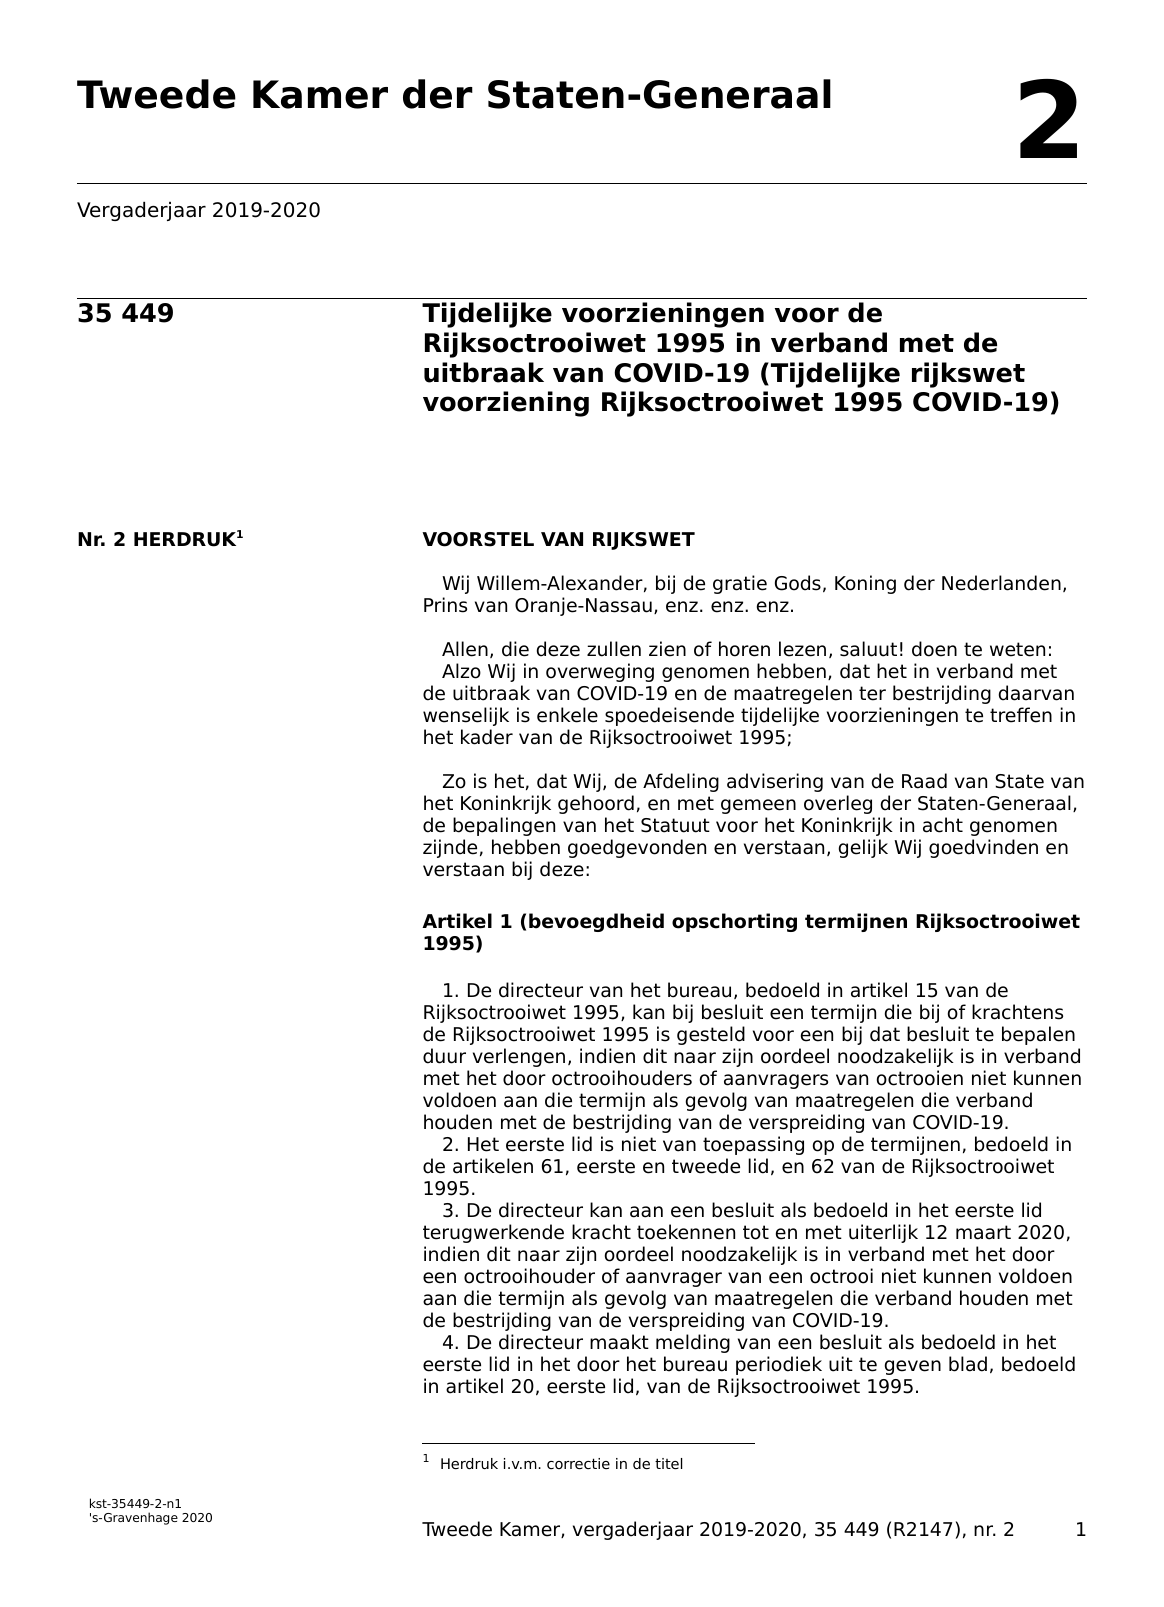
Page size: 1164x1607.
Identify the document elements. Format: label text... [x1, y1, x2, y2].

subtitle Nr. 2 HERDRUK VOORSTEL VAN RIJKSWET [77, 529, 1087, 551]
table_header 2 [886, 59, 1087, 183]
text Alzo Wij in overweging genomen hebben, dat het in verband met de uitbraak van COVID-19 en de maatregelen ter bestrijding daarvan wenselijk is enkele spoedeisende tijdelijke voorzieningen te treffen in het kader van de Rijksoctrooiwet 1995; [422, 661, 1087, 749]
text Allen, die deze zullen zien of horen lezen, saluut! doen te weten: [422, 639, 1087, 661]
table_cell Vergaderjaar 2019-2020 [77, 184, 1087, 298]
text 2. Het eerste lid is niet van toepassing op de termijnen, bedoeld in de artikelen 61, eerste en tweede lid, en 62 van de Rijksoctrooiwet 1995. [422, 1134, 1087, 1200]
text Wij Willem-Alexander, bij de gratie Gods, Koning der Nederlanden, Prins van Oranje-Nassau, enz. enz. enz. [422, 573, 1087, 617]
text kst-35449-2-n1 [88, 1497, 323, 1511]
text Herdruk i.v.m. correctie in de titel [422, 1452, 1087, 1474]
text 1. De directeur van het bureau, bedoeld in artikel 15 van de Rijksoctrooiwet 1995, kan bij besluit een termijn die bij of krachtens de Rijksoctrooiwet 1995 is gesteld voor een bij dat besluit te bepalen duur verlengen, indien dit naar zijn oordeel noodzakelijk is in verband met het door octrooihouders of aanvragers van octrooien niet kunnen voldoen aan die termijn als gevolg van maatregelen die verband houden met de bestrijding van de verspreiding van COVID-19. [422, 980, 1087, 1134]
text 's-Gravenhage 2020 [88, 1511, 323, 1525]
text 4. De directeur maakt melding van een besluit als bedoeld in het eerste lid in het door het bureau periodiek uit te geven blad, bedoeld in artikel 20, eerste lid, van de Rijksoctrooiwet 1995. [422, 1332, 1087, 1398]
text Zo is het, dat Wij, de Afdeling advisering van de Raad van State van het Koninkrijk gehoord, en met gemeen overleg der Staten-Generaal, de bepalingen van het Statuut voor het Koninkrijk in acht genomen zijnde, hebben goedgevonden en verstaan, gelijk Wij goedvinden en verstaan bij deze: [422, 771, 1087, 881]
subtitle 35 449 Tijdelijke voorzieningen voor de Rijksoctrooiwet 1995 in verband met de uitbraak van COVID-19 (Tijdelijke rijkswet voorziening Rijksoctrooiwet 1995 COVID-19) [77, 299, 1087, 418]
table_header Tweede Kamer der Staten-Generaal [77, 59, 886, 183]
subtitle Artikel 1 (bevoegdheid opschorting termijnen Rijksoctrooiwet 1995) [422, 911, 1087, 955]
text 3. De directeur kan aan een besluit als bedoeld in het eerste lid terugwerkende kracht toekennen tot en met uiterlijk 12 maart 2020, indien dit naar zijn oordeel noodzakelijk is in verband met het door een octrooihouder of aanvrager van een octrooi niet kunnen voldoen aan die termijn als gevolg van maatregelen die verband houden met de bestrijding van de verspreiding van COVID-19. [422, 1200, 1087, 1332]
